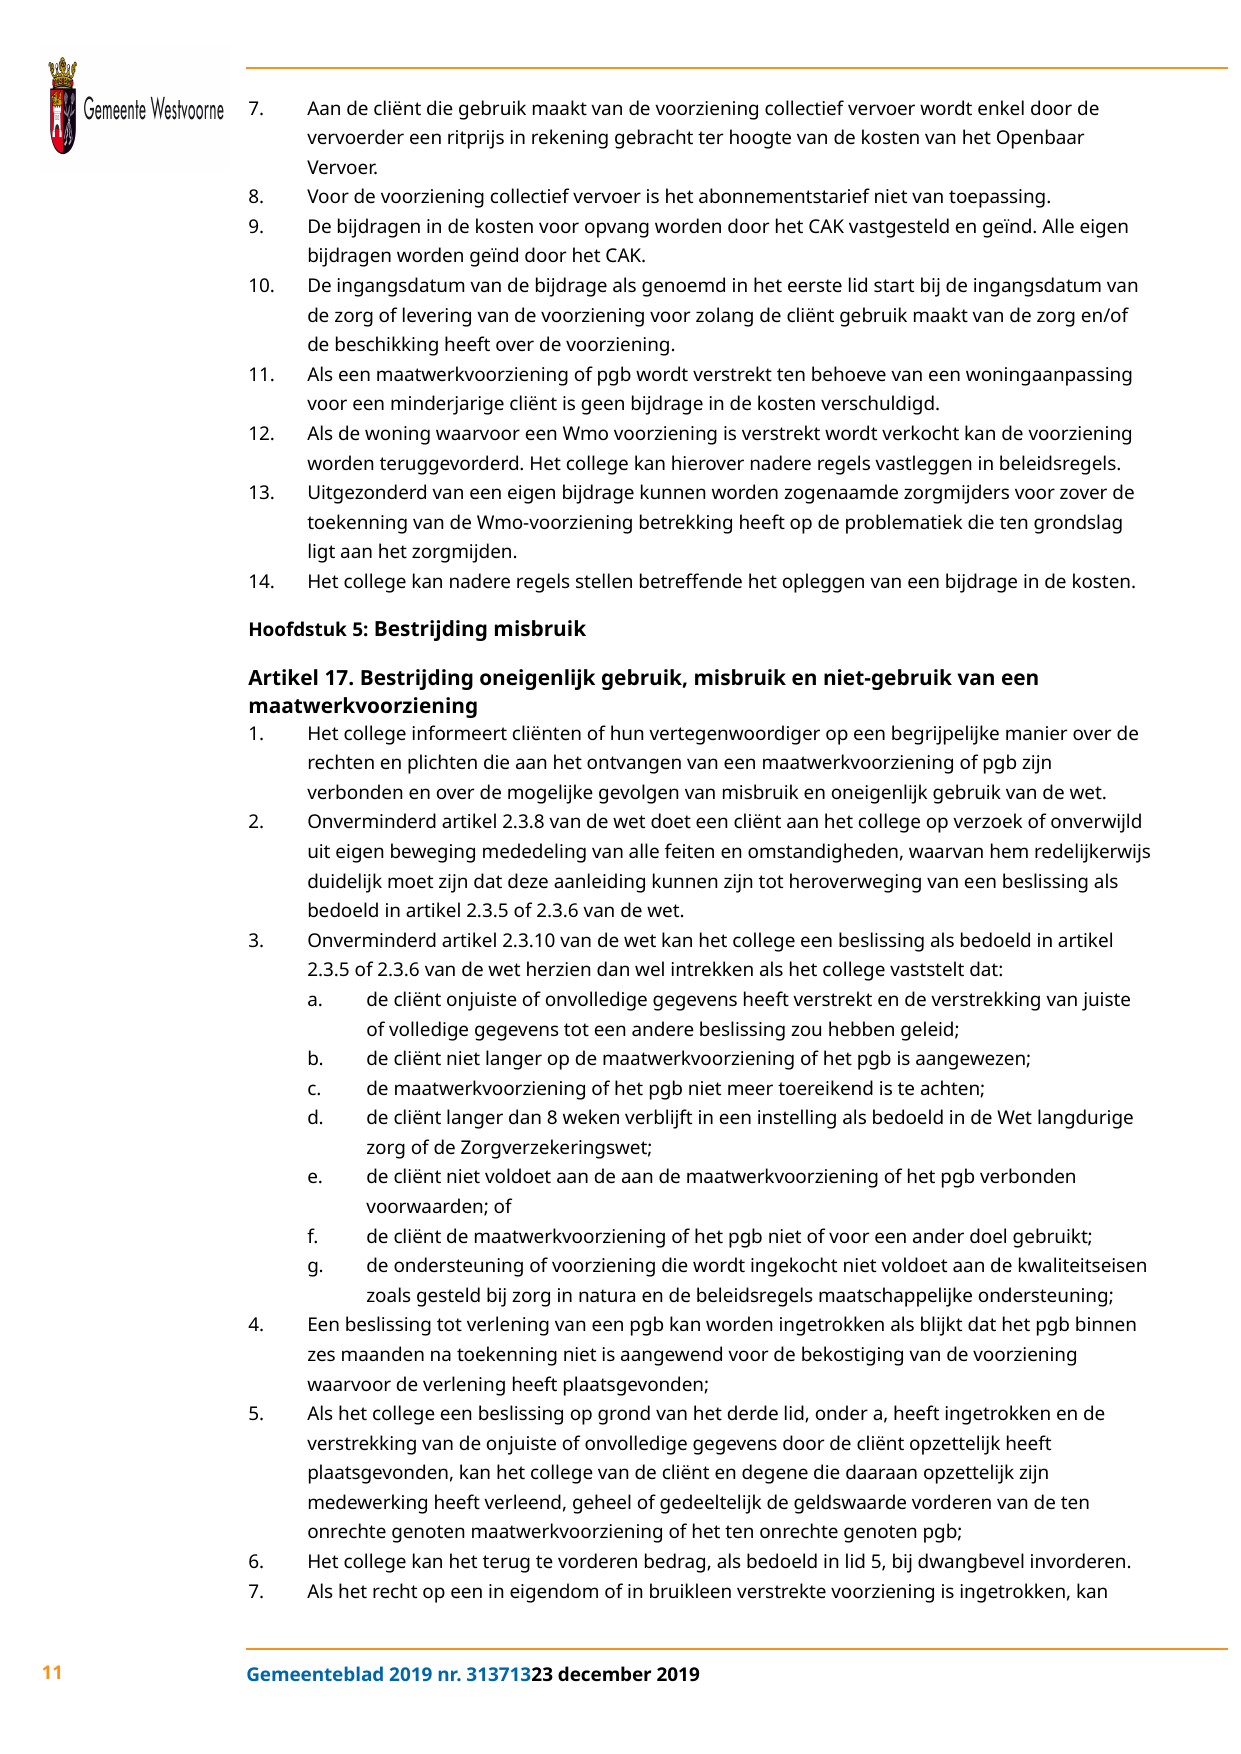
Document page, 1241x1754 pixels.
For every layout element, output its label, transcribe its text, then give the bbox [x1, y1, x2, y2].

list Een beslissing tot verlening van een pgb kan worden ingetrokken als blijkt dat het pgb binnen zes maanden na toekenning niet is aangewend voor de bekostiging van de voorziening waarvoor de verlening heeft plaatsgevonden; [248, 1312, 1152, 1396]
list de maatwerkvoorziening of het pgb niet meer toereikend is te achten; [307, 1075, 1152, 1101]
list Aan de cliënt die gebruik maakt van de voorziening collectief vervoer wordt enkel door de vervoerder een ritprijs in rekening gebracht ter hoogte van de kosten van het Openbaar Vervoer. [248, 95, 1152, 180]
list de ondersteuning of voorziening die wordt ingekocht niet voldoet aan de kwaliteitseisen zoals gesteld bij zorg in natura en de beleidsregels maatschappelijke ondersteuning; [307, 1252, 1152, 1308]
list Als de woning waarvoor een Wmo voorziening is verstrekt wordt verkocht kan de voorziening worden teruggevorderd. Het college kan hierover nadere regels vastleggen in beleidsregels. [248, 420, 1152, 476]
list de cliënt niet langer op de maatwerkvoorziening of het pgb is aangewezen; [307, 1045, 1152, 1071]
text Artikel 17. Bestrijding oneigenlijk gebruik, misbruik en niet-gebruik van een maatwerkvoorziening [248, 663, 1152, 720]
picture [41, 47, 231, 172]
list Het college kan het terug te vorderen bedrag, als bedoeld in lid 5, bij dwangbevel invorderen. [248, 1548, 1152, 1574]
list De ingangsdatum van de bijdrage als genoemd in het eerste lid start bij de ingangsdatum van de zorg of levering van de voorziening voor zolang de cliënt gebruik maakt van de zorg en/of de beschikking heeft over de voorziening. [248, 272, 1152, 357]
list De bijdragen in de kosten voor opvang worden door het CAK vastgesteld en geïnd. Alle eigen bijdragen worden geïnd door het CAK. [248, 213, 1152, 268]
list Uitgezonderd van een eigen bijdrage kunnen worden zogenaamde zorgmijders voor zover de toekenning van de Wmo-voorziening betrekking heeft op de problematiek die ten grondslag ligt aan het zorgmijden. [248, 479, 1152, 564]
list Het college kan nadere regels stellen betreffende het opleggen van een bijdrage in de kosten. [248, 568, 1152, 594]
list Onverminderd artikel 2.3.8 van de wet doet een cliënt aan het college op verzoek of onverwijld uit eigen beweging mededeling van alle feiten en omstandigheden, waarvan hem redelijkerwijs duidelijk moet zijn dat deze aanleiding kunnen zijn tot heroverweging van een beslissing als bedoeld in artikel 2.3.5 of 2.3.6 van de wet. [248, 809, 1152, 923]
list Als het college een beslissing op grond van het derde lid, onder a, heeft ingetrokken en de verstrekking van de onjuiste of onvolledige gegevens door de cliënt opzettelijk heeft plaatsgevonden, kan het college van de cliënt en degene die daaraan opzettelijk zijn medewerking heeft verleend, geheel of gedeeltelijk de geldswaarde vorderen van de ten onrechte genoten maatwerkvoorziening of het ten onrechte genoten pgb; [248, 1400, 1152, 1544]
list de cliënt langer dan 8 weken verblijft in een instelling als bedoeld in de Wet langdurige zorg of de Zorgverzekeringswet; [307, 1104, 1152, 1160]
list Het college informeert cliënten of hun vertegenwoordiger op een begrijpelijke manier over de rechten en plichten die aan het ontvangen van een maatwerkvoorziening of pgb zijn verbonden en over de mogelijke gevolgen van misbruik en oneigenlijk gebruik van de wet. [248, 720, 1152, 805]
text Hoofdstuk 5: Bestrijding misbruik [248, 614, 1152, 642]
list de cliënt niet voldoet aan de aan de maatwerkvoorziening of het pgb verbonden voorwaarden; of [307, 1164, 1152, 1219]
list Onverminderd artikel 2.3.10 van de wet kan het college een beslissing als bedoeld in artikel 2.3.5 of 2.3.6 van de wet herzien dan wel intrekken als het college vaststelt dat: [248, 927, 1152, 982]
list Voor de voorziening collectief vervoer is het abonnementstarief niet van toepassing. [248, 183, 1152, 209]
list de cliënt de maatwerkvoorziening of het pgb niet of voor een ander doel gebruikt; [307, 1223, 1152, 1248]
list Als het recht op een in eigendom of in bruikleen verstrekte voorziening is ingetrokken, kan [248, 1578, 1152, 1603]
list de cliënt onjuiste of onvolledige gegevens heeft verstrekt en de verstrekking van juiste of volledige gegevens tot een andere beslissing zou hebben geleid; [307, 986, 1152, 1041]
list Als een maatwerkvoorziening of pgb wordt verstrekt ten behoeve van een woningaanpassing voor een minderjarige cliënt is geen bijdrage in de kosten verschuldigd. [248, 361, 1152, 416]
